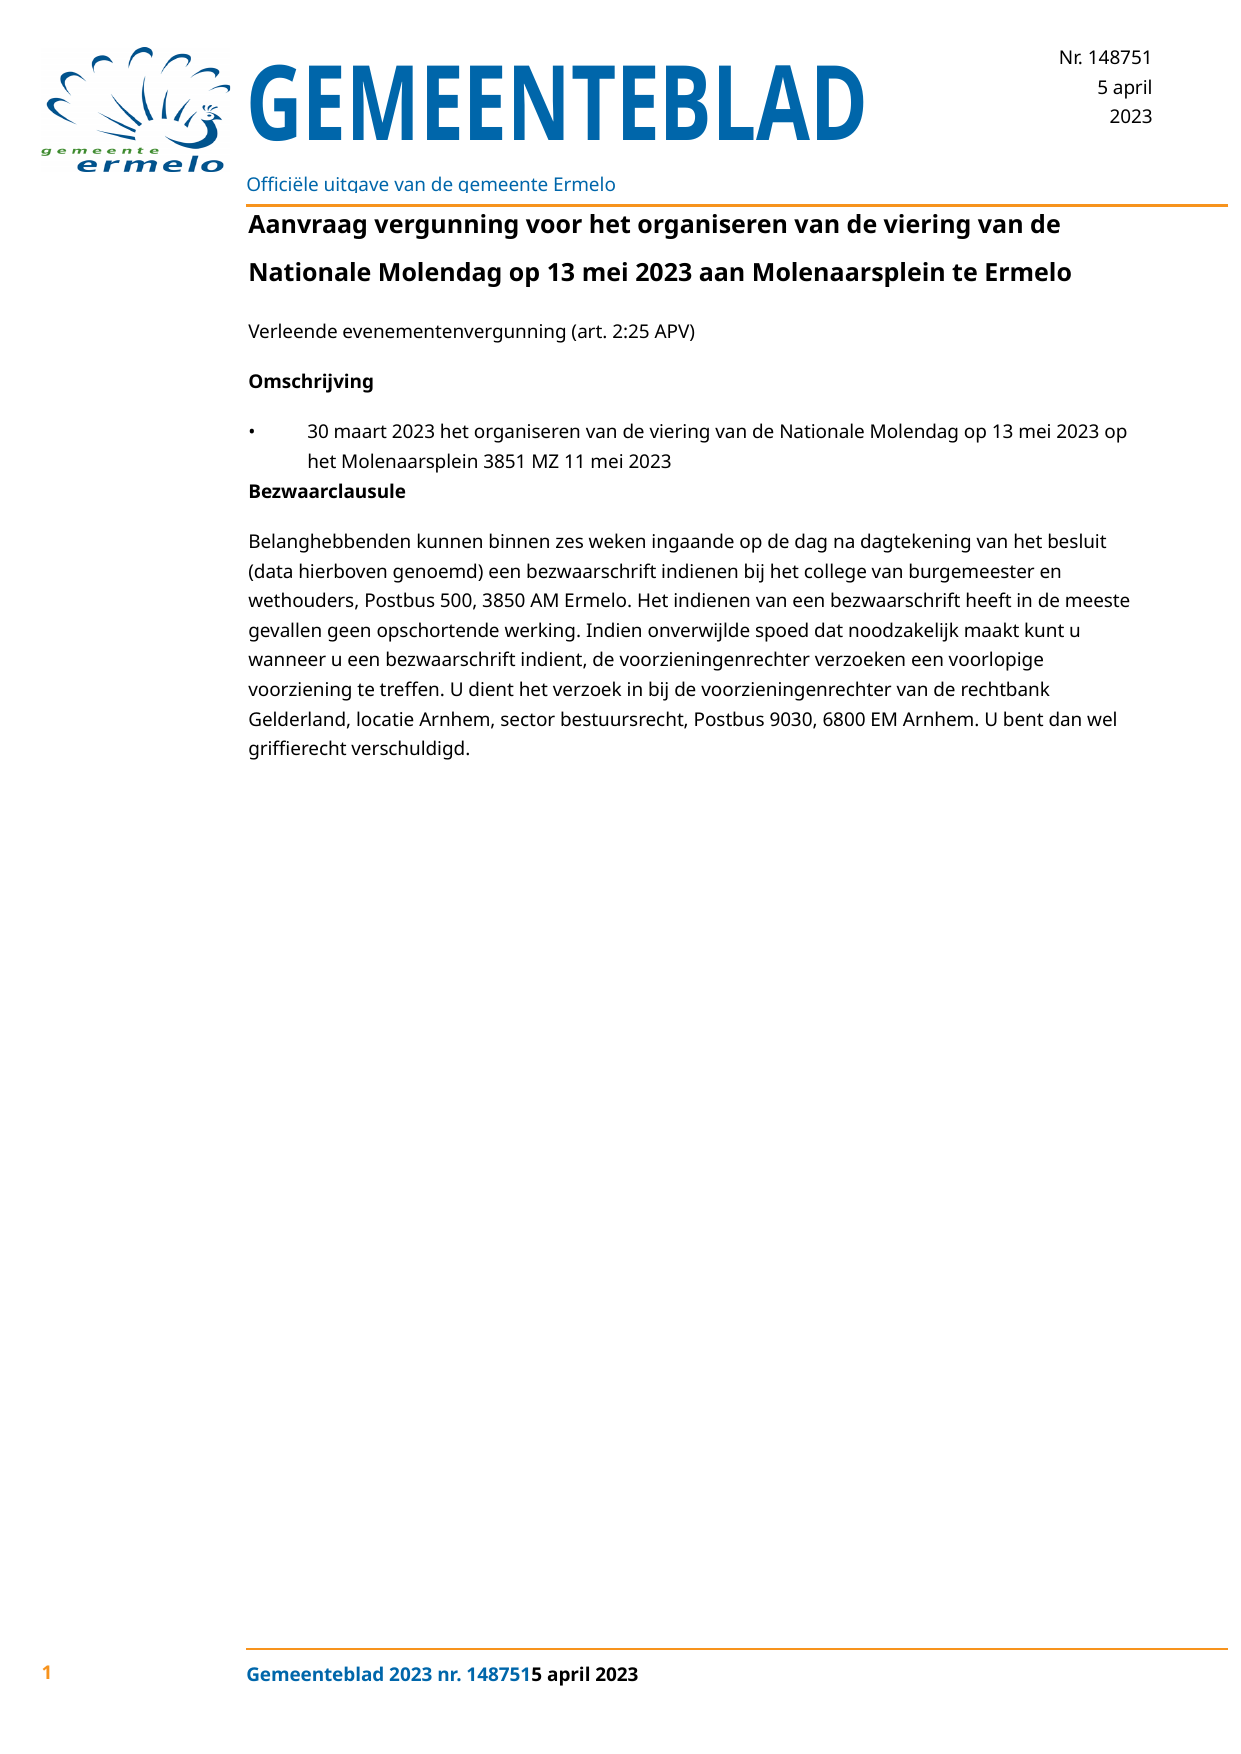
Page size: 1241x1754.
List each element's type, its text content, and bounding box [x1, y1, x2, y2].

text Belanghebbenden kunnen binnen zes weken ingaande op de dag na dagtekening van het besluit (data hierboven genoemd) een bezwaarschrift indienen bij het college van burgemeester en wethouders, Postbus 500, 3850 AM Ermelo. Het indienen van een bezwaarschrift heeft in de meeste gevallen geen opschortende werking. Indien onverwijlde spoed dat noodzakelijk maakt kunt u wanneer u een bezwaarschrift indient, de voorzieningenrechter verzoeken een voorlopige voorziening te treffen. U dient het verzoek in bij de voorzieningenrechter van de rechtbank Gelderland, locatie Arnhem, sector bestuursrecht, Postbus 9030, 6800 EM Arnhem. U bent dan wel griffierecht verschuldigd. [248, 528, 1152, 761]
list 30 maart 2023 het organiseren van de viering van de Nationale Molendag op 13 mei 2023 op het Molenaarsplein 3851 MZ 11 mei 2023 [248, 419, 1152, 474]
text Verleende evenementenvergunning (art. 2:25 APV) [248, 318, 1152, 344]
picture [41, 47, 231, 172]
text Aanvraag vergunning voor het organiseren van de viering van de Nationale Molendag op 13 mei 2023 aan Molenaarsplein te Ermelo [248, 207, 1152, 288]
text Bezwaarclausule [248, 478, 1152, 504]
text Omschrijving [248, 368, 1152, 394]
